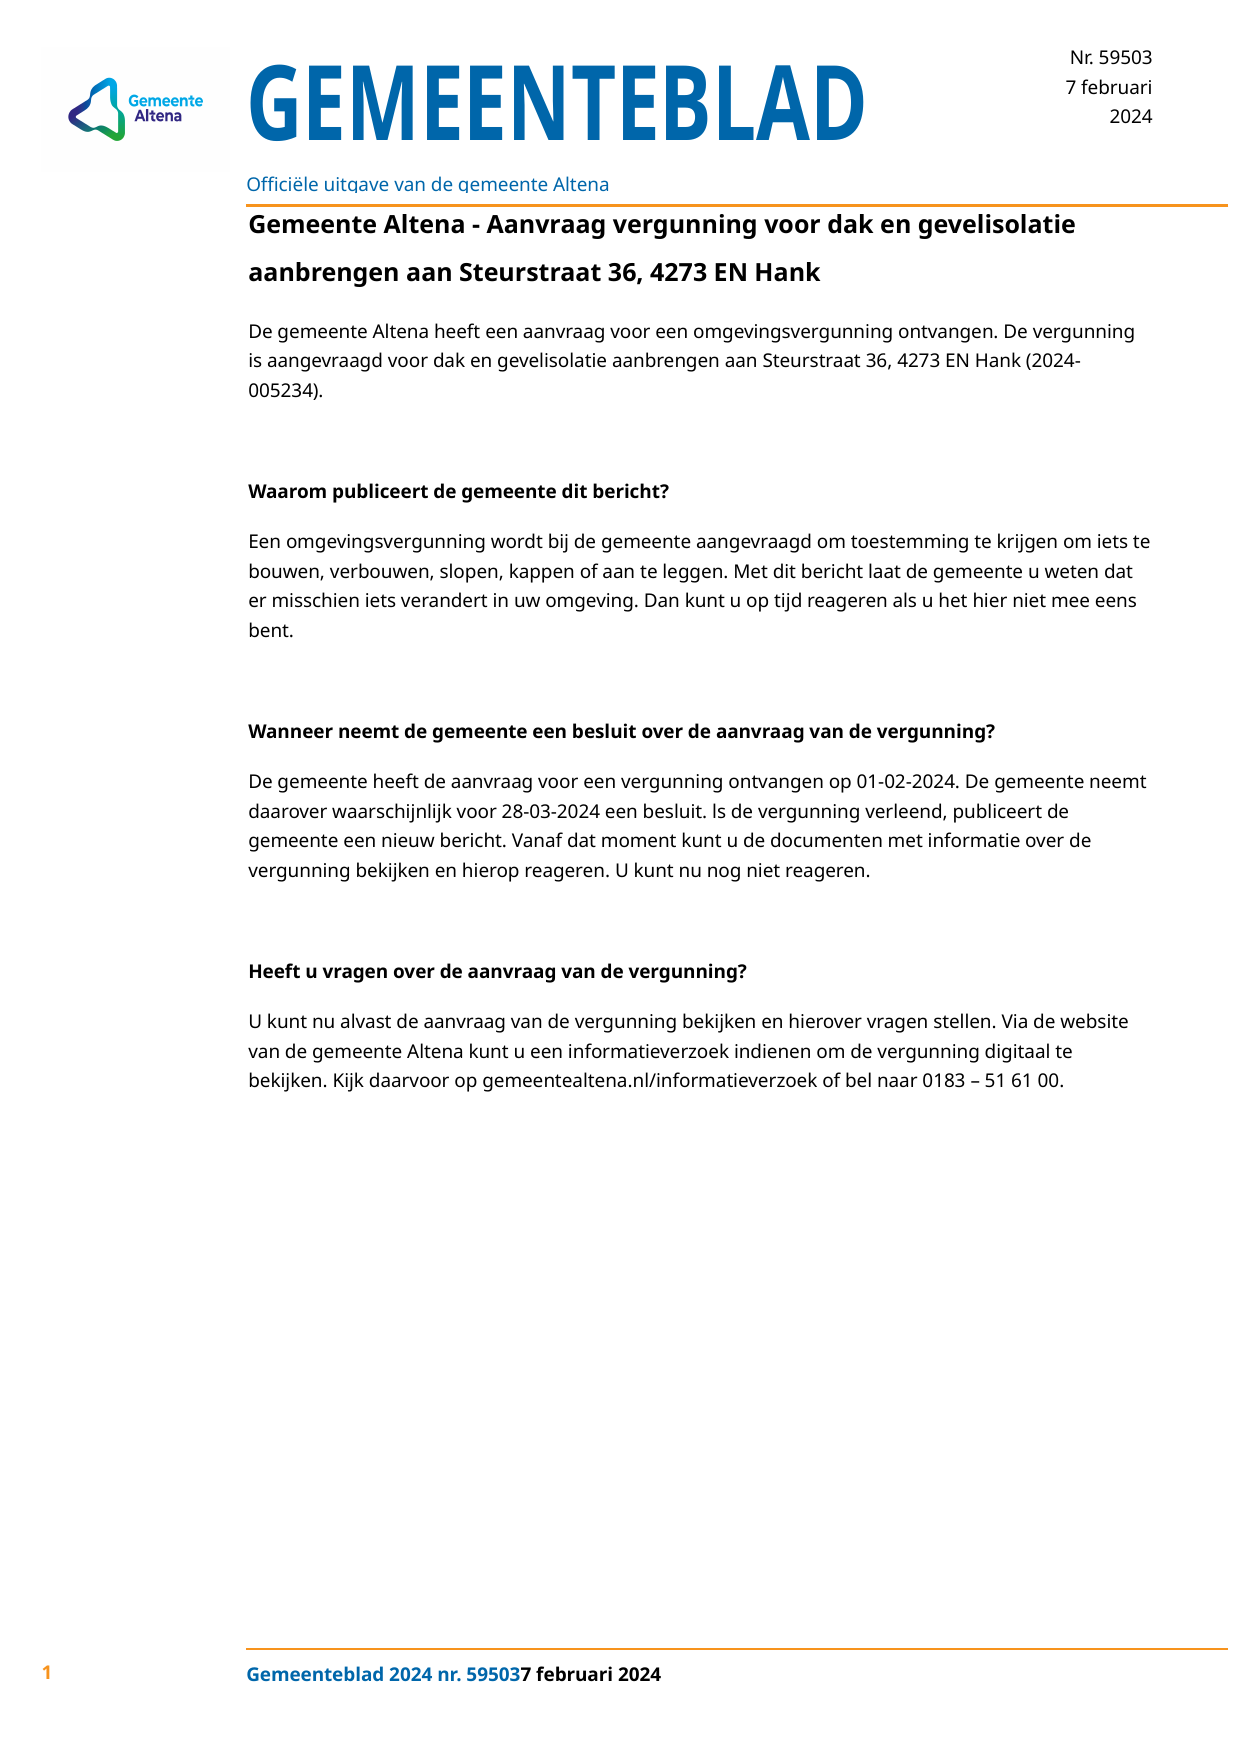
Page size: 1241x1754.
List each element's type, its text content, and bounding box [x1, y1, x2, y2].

text Wanneer neemt de gemeente een besluit over de aanvraag van de vergunning? [248, 718, 1152, 744]
text U kunt nu alvast de aanvraag van de vergunning bekijken en hierover vragen stellen. Via de website van de gemeente Altena kunt u een informatieverzoek indienen om de vergunning digitaal te bekijken. Kijk daarvoor op gemeentealtena.nl/informatieverzoek of bel naar 0183 – 51 61 00. [248, 1008, 1152, 1093]
picture [41, 47, 231, 172]
text De gemeente Altena heeft een aanvraag voor een omgevingsvergunning ontvangen. De vergunning is aangevraagd voor dak en gevelisolatie aanbrengen aan Steurstraat 36, 4273 EN Hank (2024-005234). [248, 318, 1152, 403]
text Waarom publiceert de gemeente dit bericht? [248, 478, 1152, 504]
text Een omgevingsvergunning wordt bij de gemeente aangevraagd om toestemming te krijgen om iets te bouwen, verbouwen, slopen, kappen of aan te leggen. Met dit bericht laat de gemeente u weten dat er misschien iets verandert in uw omgeving. Dan kunt u op tijd reageren als u het hier niet mee eens bent. [248, 528, 1152, 643]
text De gemeente heeft de aanvraag voor een vergunning ontvangen op 01-02-2024. De gemeente neemt daarover waarschijnlijk voor 28-03-2024 een besluit. ls de vergunning verleend, publiceert de gemeente een nieuw bericht. Vanaf dat moment kunt u de documenten met informatie over de vergunning bekijken en hierop reageren. U kunt nu nog niet reageren. [248, 768, 1152, 883]
text Gemeente Altena - Aanvraag vergunning voor dak en gevelisolatie aanbrengen aan Steurstraat 36, 4273 EN Hank [248, 207, 1152, 288]
text Heeft u vragen over de aanvraag van de vergunning? [248, 958, 1152, 984]
